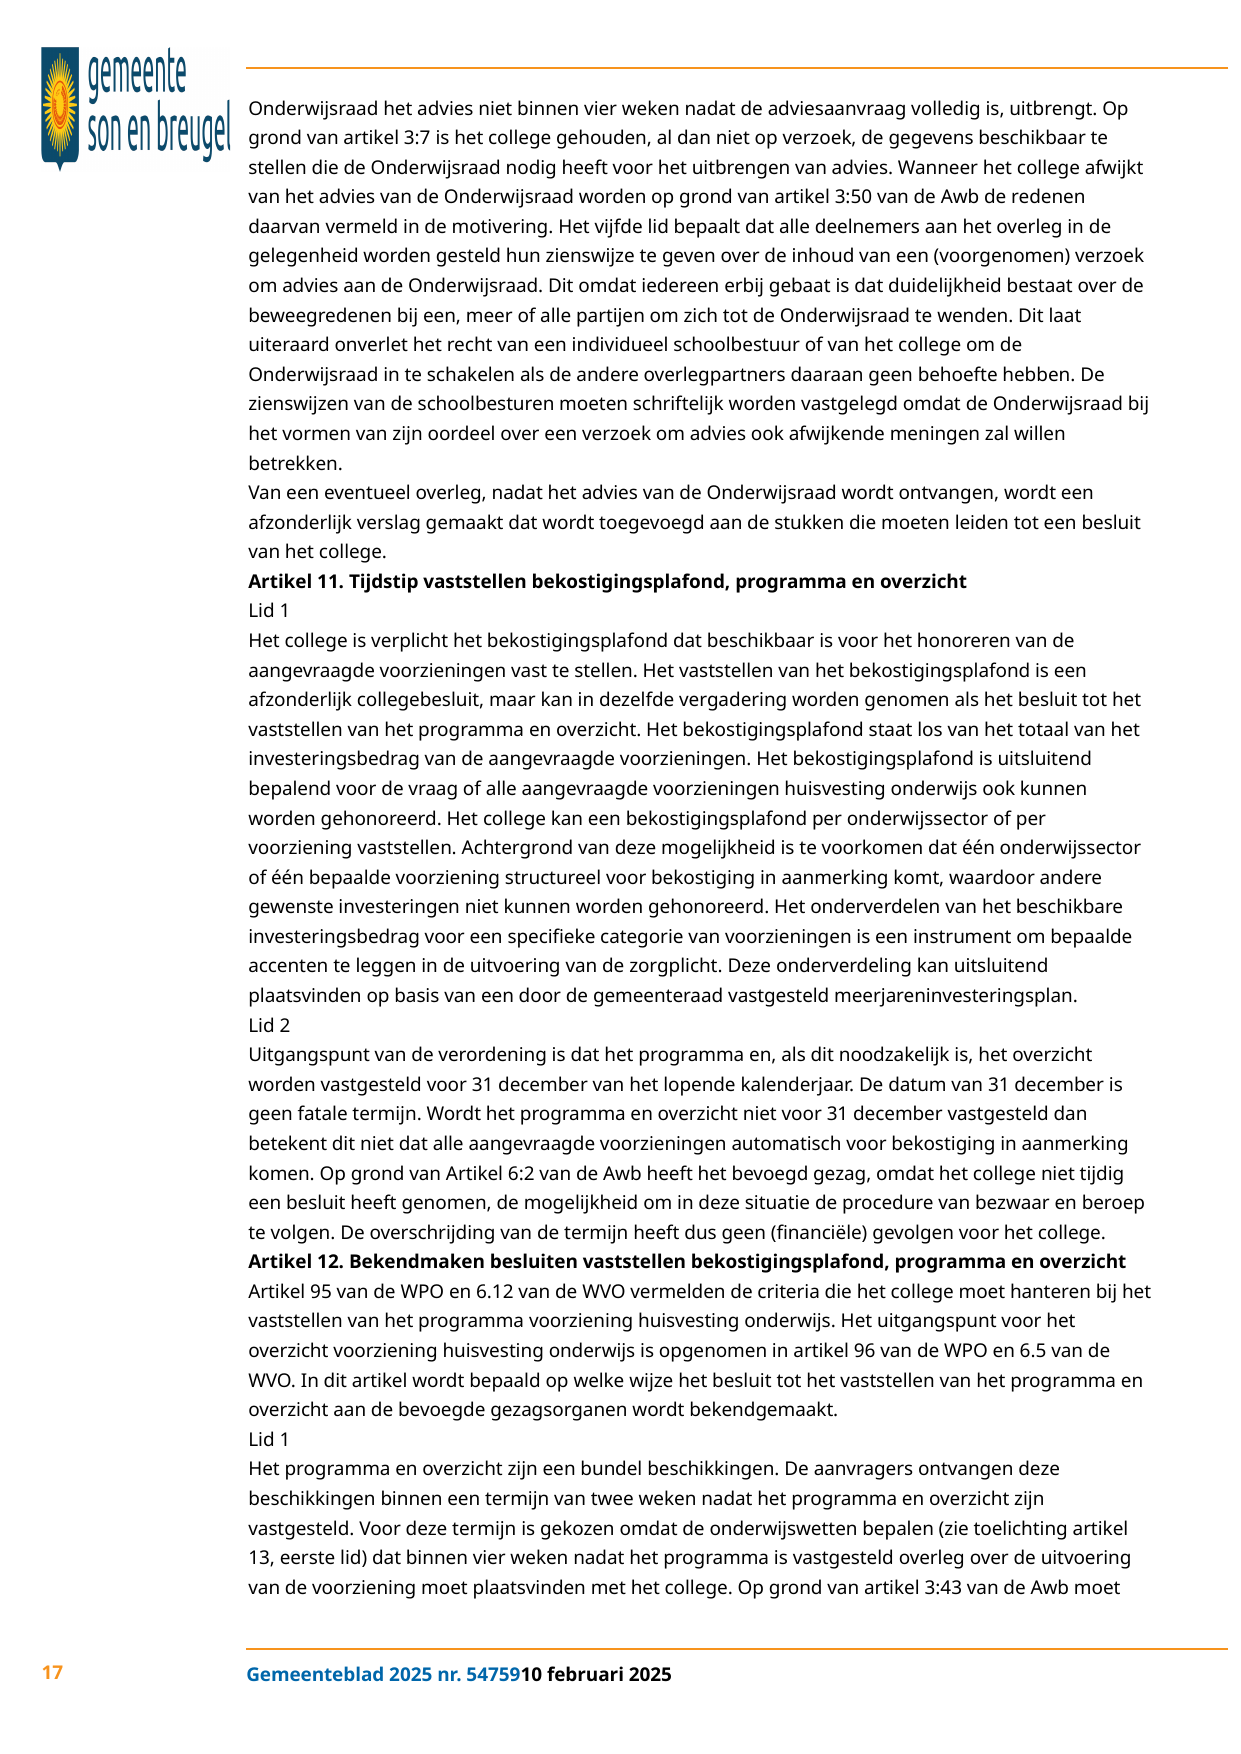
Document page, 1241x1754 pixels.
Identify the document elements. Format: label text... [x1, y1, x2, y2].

text Lid 1 [248, 598, 1152, 623]
text Artikel 95 van de WPO en 6.12 van de WVO vermelden de criteria die het college moet hanteren bij het vaststellen van het programma voorziening huisvesting onderwijs. Het uitgangspunt voor het overzicht voorziening huisvesting onderwijs is opgenomen in artikel 96 van de WPO en 6.5 van de WVO. In dit artikel wordt bepaald op welke wijze het besluit tot het vaststellen van het programma en overzicht aan de bevoegde gezagsorganen wordt bekendgemaakt. [248, 1278, 1152, 1422]
picture [41, 47, 231, 172]
text Artikel 12. Bekendmaken besluiten vaststellen bekostigingsplafond, programma en overzicht [248, 1248, 1152, 1274]
text Artikel 11. Tijdstip vaststellen bekostigingsplafond, programma en overzicht [248, 568, 1152, 594]
text Onderwijsraad het advies niet binnen vier weken nadat de adviesaanvraag volledig is, uitbrengt. Op grond van artikel 3:7 is het college gehouden, al dan niet op verzoek, de gegevens beschikbaar te stellen die de Onderwijsraad nodig heeft voor het uitbrengen van advies. Wanneer het college afwijkt van het advies van de Onderwijsraad worden op grond van artikel 3:50 van de Awb de redenen daarvan vermeld in de motivering. Het vijfde lid bepaalt dat alle deelnemers aan het overleg in de gelegenheid worden gesteld hun zienswijze te geven over de inhoud van een (voorgenomen) verzoek om advies aan de Onderwijsraad. Dit omdat iedereen erbij gebaat is dat duidelijkheid bestaat over de beweegredenen bij een, meer of alle partijen om zich tot de Onderwijsraad te wenden. Dit laat uiteraard onverlet het recht van een individueel schoolbestuur of van het college om de Onderwijsraad in te schakelen als de andere overlegpartners daaraan geen behoefte hebben. De zienswijzen van de schoolbesturen moeten schriftelijk worden vastgelegd omdat de Onderwijsraad bij het vormen van zijn oordeel over een verzoek om advies ook afwijkende meningen zal willen betrekken. [248, 95, 1152, 476]
text Van een eventueel overleg, nadat het advies van de Onderwijsraad wordt ontvangen, wordt een afzonderlijk verslag gemaakt dat wordt toegevoegd aan de stukken die moeten leiden tot een besluit van het college. [248, 479, 1152, 564]
text Lid 2 [248, 1012, 1152, 1038]
text Het programma en overzicht zijn een bundel beschikkingen. De aanvragers ontvangen deze beschikkingen binnen een termijn van twee weken nadat het programma en overzicht zijn vastgesteld. Voor deze termijn is gekozen omdat de onderwijswetten bepalen (zie toelichting artikel 13, eerste lid) dat binnen vier weken nadat het programma is vastgesteld overleg over de uitvoering van de voorziening moet plaatsvinden met het college. Op grond van artikel 3:43 van de Awb moet [248, 1456, 1152, 1600]
text Het college is verplicht het bekostigingsplafond dat beschikbaar is voor het honoreren van de aangevraagde voorzieningen vast te stellen. Het vaststellen van het bekostigingsplafond is een afzonderlijk collegebesluit, maar kan in dezelfde vergadering worden genomen als het besluit tot het vaststellen van het programma en overzicht. Het bekostigingsplafond staat los van het totaal van het investeringsbedrag van de aangevraagde voorzieningen. Het bekostigingsplafond is uitsluitend bepalend voor de vraag of alle aangevraagde voorzieningen huisvesting onderwijs ook kunnen worden gehonoreerd. Het college kan een bekostigingsplafond per onderwijssector of per voorziening vaststellen. Achtergrond van deze mogelijkheid is te voorkomen dat één onderwijssector of één bepaalde voorziening structureel voor bekostiging in aanmerking komt, waardoor andere gewenste investeringen niet kunnen worden gehonoreerd. Het onderverdelen van het beschikbare investeringsbedrag voor een specifieke categorie van voorzieningen is een instrument om bepaalde accenten te leggen in de uitvoering van de zorgplicht. Deze onderverdeling kan uitsluitend plaatsvinden op basis van een door de gemeenteraad vastgesteld meerjareninvesteringsplan. [248, 627, 1152, 1008]
text Uitgangspunt van de verordening is dat het programma en, als dit noodzakelijk is, het overzicht worden vastgesteld voor 31 december van het lopende kalenderjaar. De datum van 31 december is geen fatale termijn. Wordt het programma en overzicht niet voor 31 december vastgesteld dan betekent dit niet dat alle aangevraagde voorzieningen automatisch voor bekostiging in aanmerking komen. Op grond van Artikel 6:2 van de Awb heeft het bevoegd gezag, omdat het college niet tijdig een besluit heeft genomen, de mogelijkheid om in deze situatie de procedure van bezwaar en beroep te volgen. De overschrijding van de termijn heeft dus geen (financiële) gevolgen voor het college. [248, 1041, 1152, 1245]
text Lid 1 [248, 1426, 1152, 1452]
